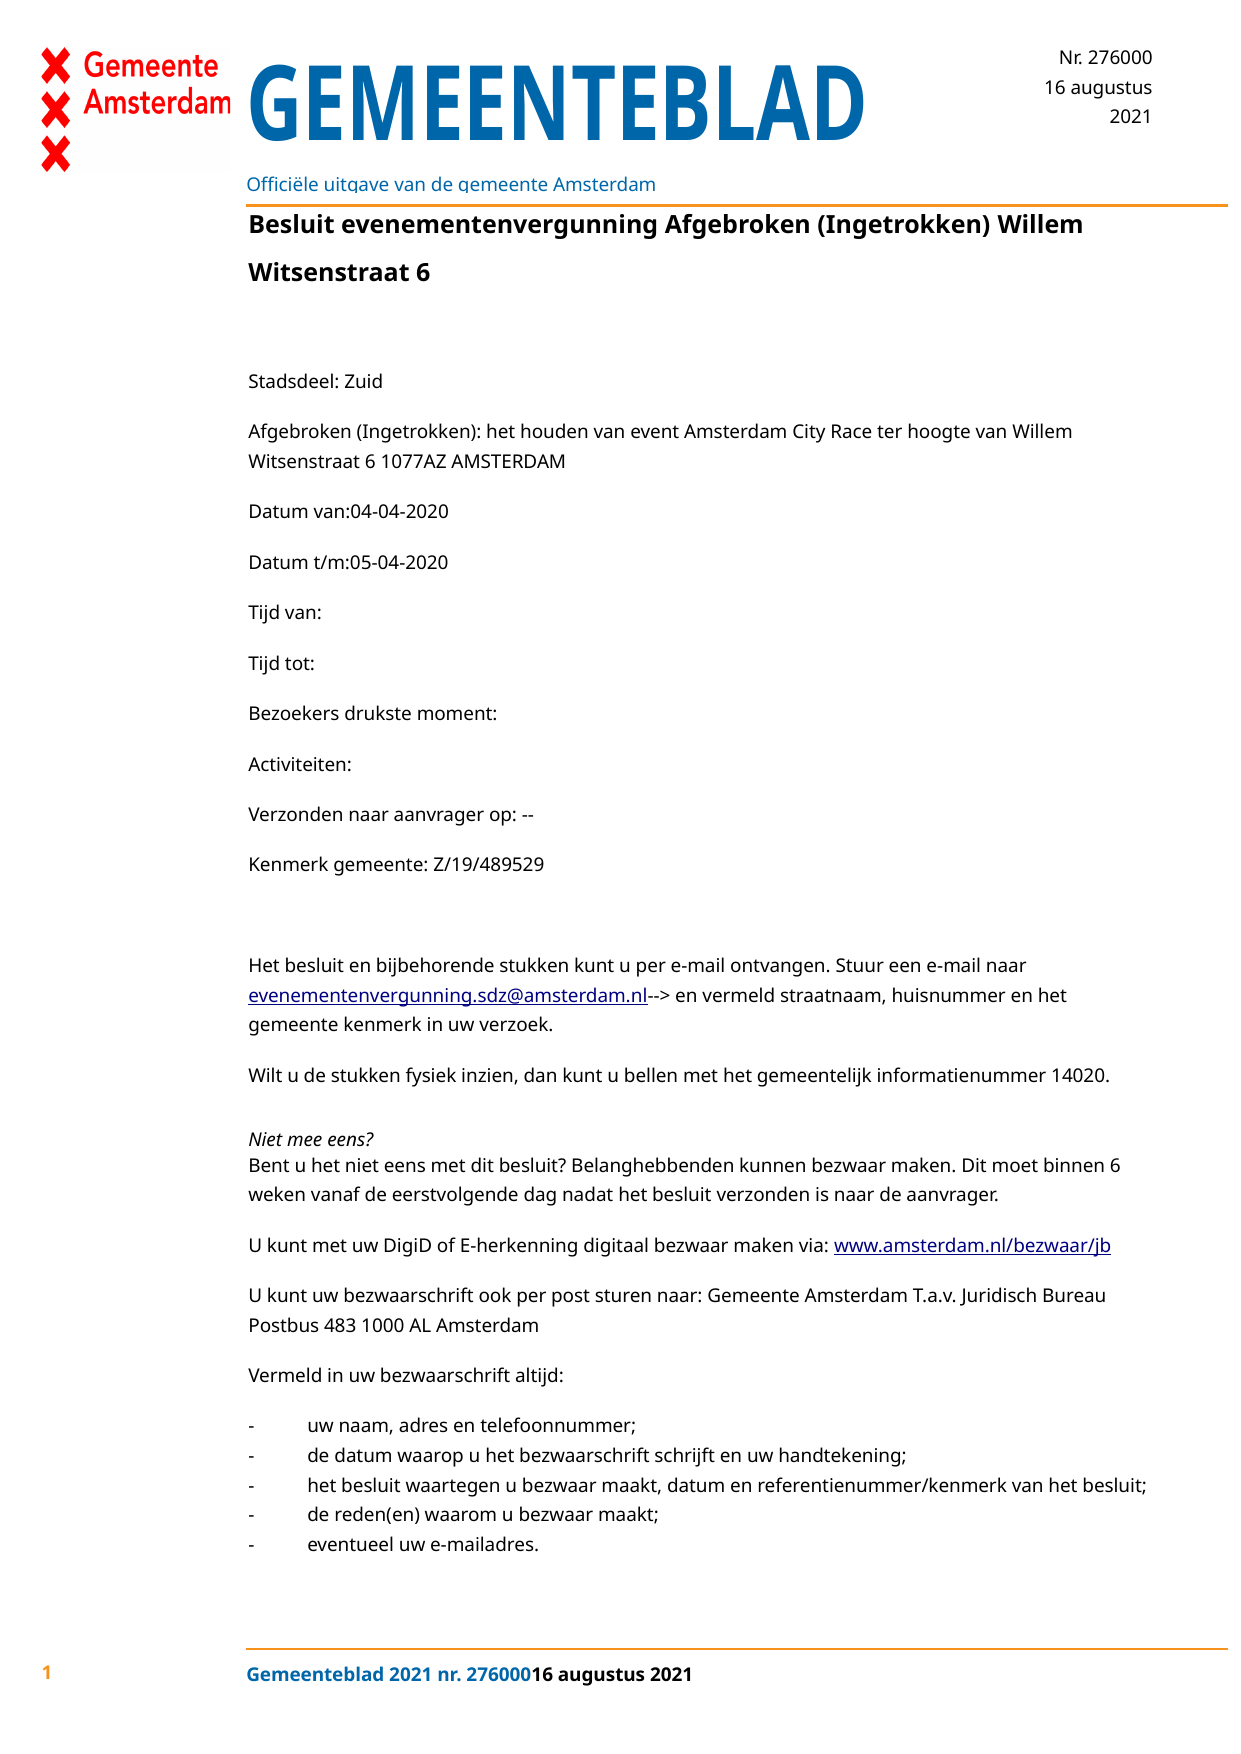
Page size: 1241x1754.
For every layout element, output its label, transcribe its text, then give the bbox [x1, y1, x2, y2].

text Besluit evenementenvergunning Afgebroken (Ingetrokken) Willem Witsenstraat 6 [248, 207, 1152, 288]
text Bent u het niet eens met dit besluit? Belanghebbenden kunnen bezwaar maken. Dit moet binnen 6 weken vanaf de eerstvolgende dag nadat het besluit verzonden is naar de aanvrager. [248, 1152, 1152, 1207]
text Activiteiten: [248, 751, 1152, 777]
text Afgebroken (Ingetrokken): het houden van event Amsterdam City Race ter hoogte van Willem Witsenstraat 6 1077AZ AMSTERDAM [248, 419, 1152, 474]
text U kunt met uw DigiD of E-herkenning digitaal bezwaar maken via: www.amsterdam.nl/bezwaar/jb [248, 1232, 1152, 1257]
list het besluit waartegen u bezwaar maakt, datum en referentienummer/kenmerk van het besluit; [248, 1472, 1152, 1497]
text Datum t/m:05-04-2020 [248, 549, 1152, 575]
text U kunt uw bezwaarschrift ook per post sturen naar: Gemeente Amsterdam T.a.v. Juridisch Bureau Postbus 483 1000 AL Amsterdam [248, 1282, 1152, 1337]
text Niet mee eens? [248, 1126, 1152, 1152]
text Tijd tot: [248, 650, 1152, 676]
list de datum waarop u het bezwaarschrift schrijft en uw handtekening; [248, 1442, 1152, 1468]
text Stadsdeel: Zuid [248, 368, 1152, 394]
list uw naam, adres en telefoonnummer; [248, 1413, 1152, 1438]
text Bezoekers drukste moment: [248, 700, 1152, 726]
text Het besluit en bijbehorende stukken kunt u per e-mail ontvangen. Stuur een e-mail naar evenementenvergunning.sdz@amsterdam.nl--> en vermeld straatnaam, huisnummer en het gemeente kenmerk in uw verzoek. [248, 952, 1152, 1037]
list de reden(en) waarom u bezwaar maakt; [248, 1501, 1152, 1527]
text Kenmerk gemeente: Z/19/489529 [248, 852, 1152, 877]
list eventueel uw e-mailadres. [248, 1531, 1152, 1557]
text Datum van:04-04-2020 [248, 499, 1152, 524]
text Wilt u de stukken fysiek inzien, dan kunt u bellen met het gemeentelijk informatienummer 14020. [248, 1062, 1152, 1088]
text Vermeld in uw bezwaarschrift altijd: [248, 1362, 1152, 1388]
picture [41, 47, 231, 172]
text Tijd van: [248, 599, 1152, 625]
text Verzonden naar aanvrager op: -- [248, 801, 1152, 827]
